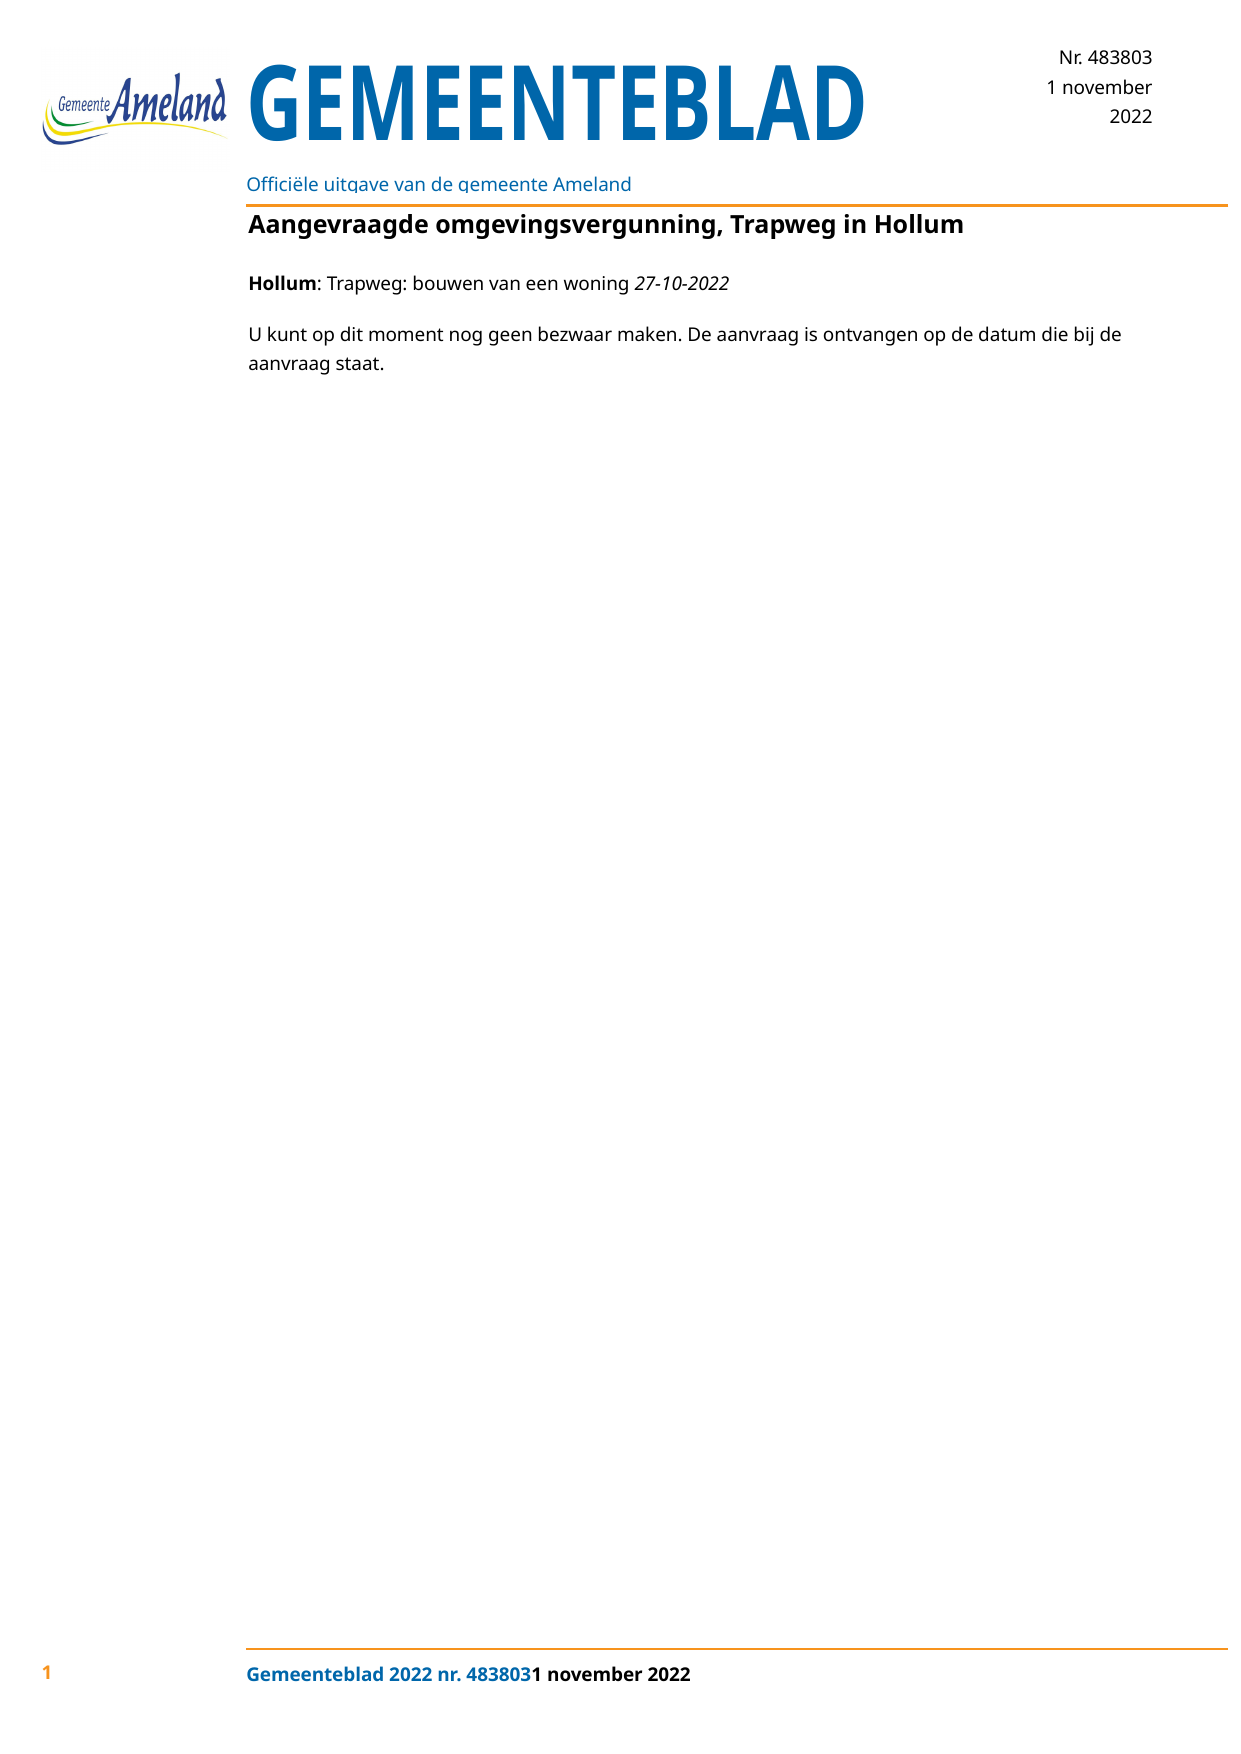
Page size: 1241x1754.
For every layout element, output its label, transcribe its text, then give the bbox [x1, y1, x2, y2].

text Aangevraagde omgevingsvergunning, Trapweg in Hollum [248, 207, 1152, 241]
text U kunt op dit moment nog geen bezwaar maken. De aanvraag is ontvangen op de datum die bij de aanvraag staat. [248, 321, 1152, 376]
picture [41, 47, 231, 172]
text Hollum: Trapweg: bouwen van een woning 27-10-2022 [248, 270, 1152, 296]
